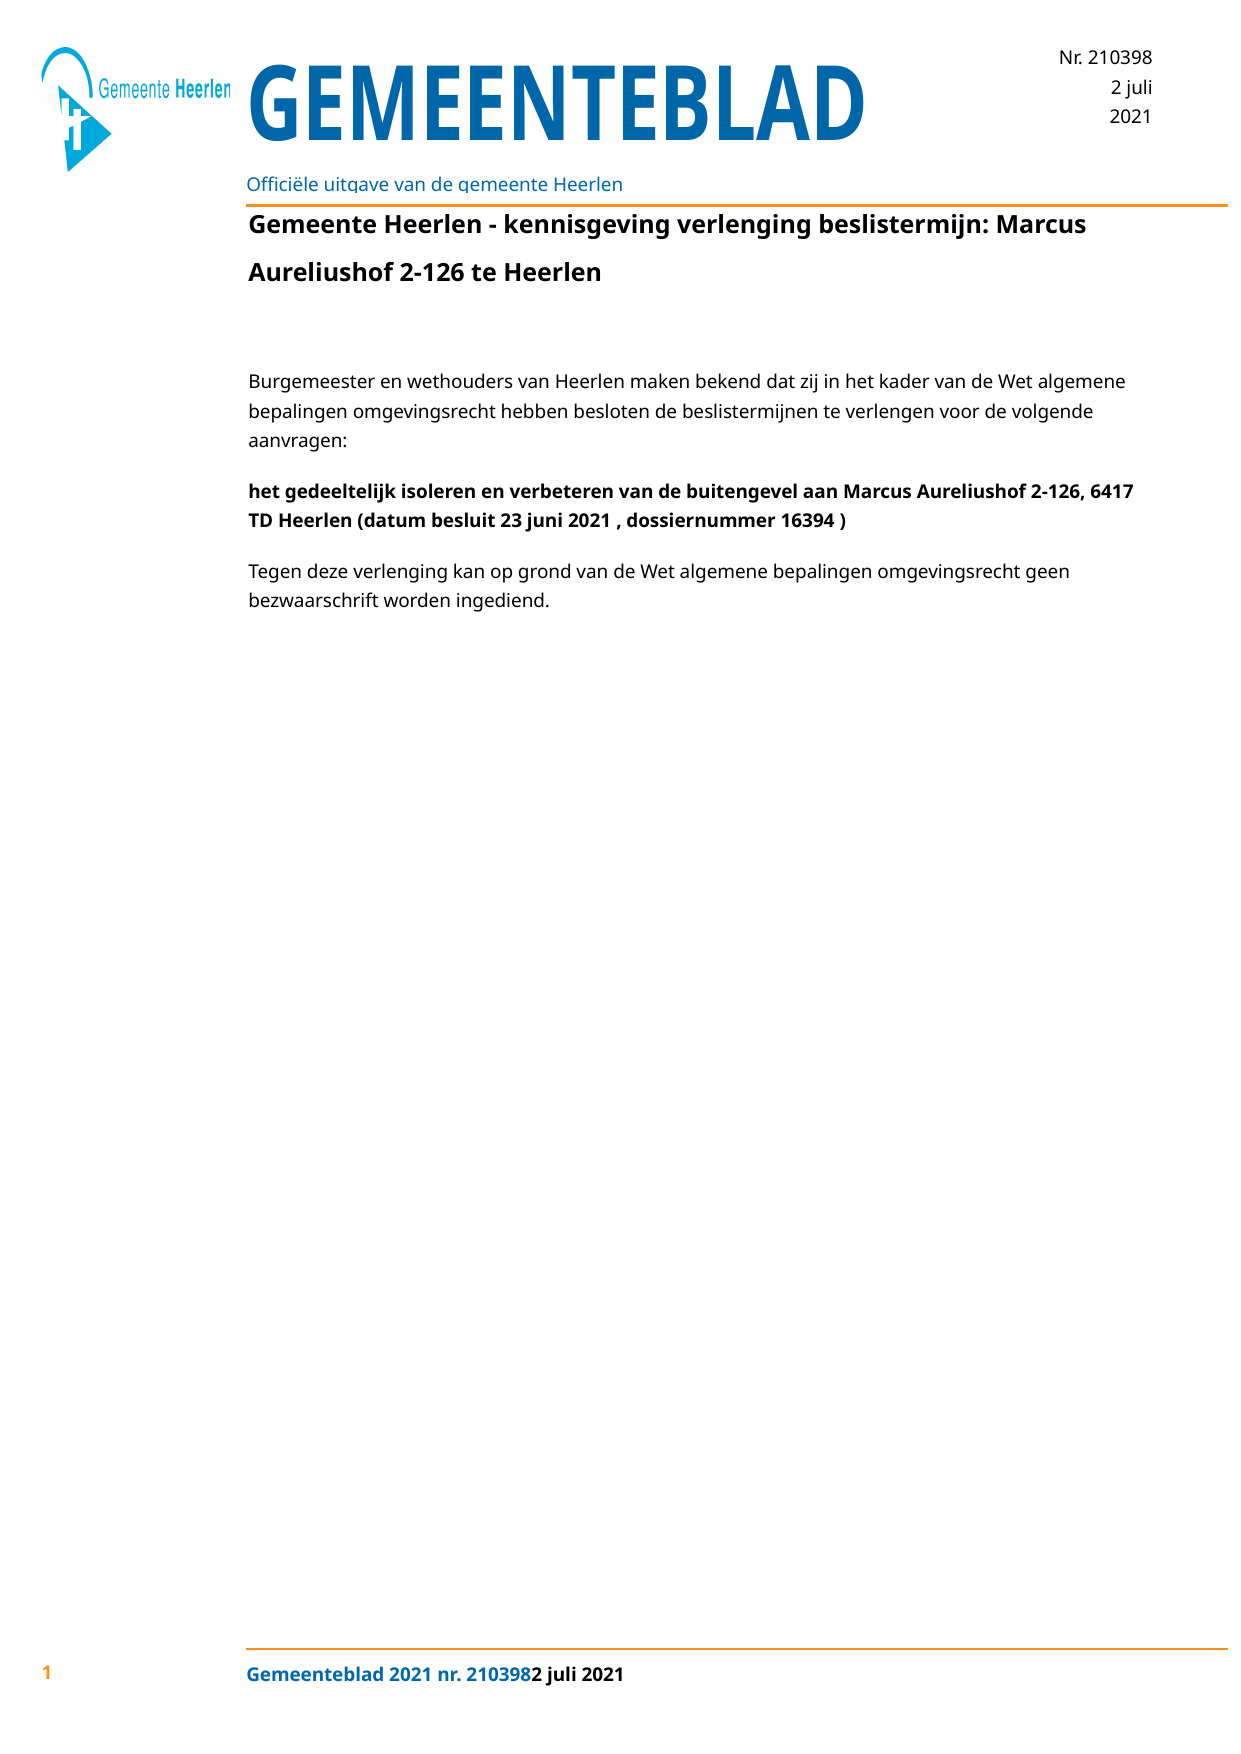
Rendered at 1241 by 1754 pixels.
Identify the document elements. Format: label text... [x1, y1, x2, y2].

text Gemeente Heerlen - kennisgeving verlenging beslistermijn: Marcus Aureliushof 2-126 te Heerlen [248, 207, 1152, 288]
picture [41, 47, 59, 70]
text Tegen deze verlenging kan op grond van de Wet algemene bepalingen omgevingsrecht geen bezwaarschrift worden ingediend. [248, 558, 1152, 613]
text Burgemeester en wethouders van Heerlen maken bekend dat zij in het kader van de Wet algemene bepalingen omgevingsrecht hebben besloten de beslistermijnen te verlengen voor de volgende aanvragen: [248, 368, 1152, 453]
picture [41, 47, 231, 172]
text het gedeeltelijk isoleren en verbeteren van de buitengevel aan Marcus Aureliushof 2-126, 6417 TD Heerlen (datum besluit 23 juni 2021 , dossiernummer 16394 ) [248, 478, 1152, 533]
